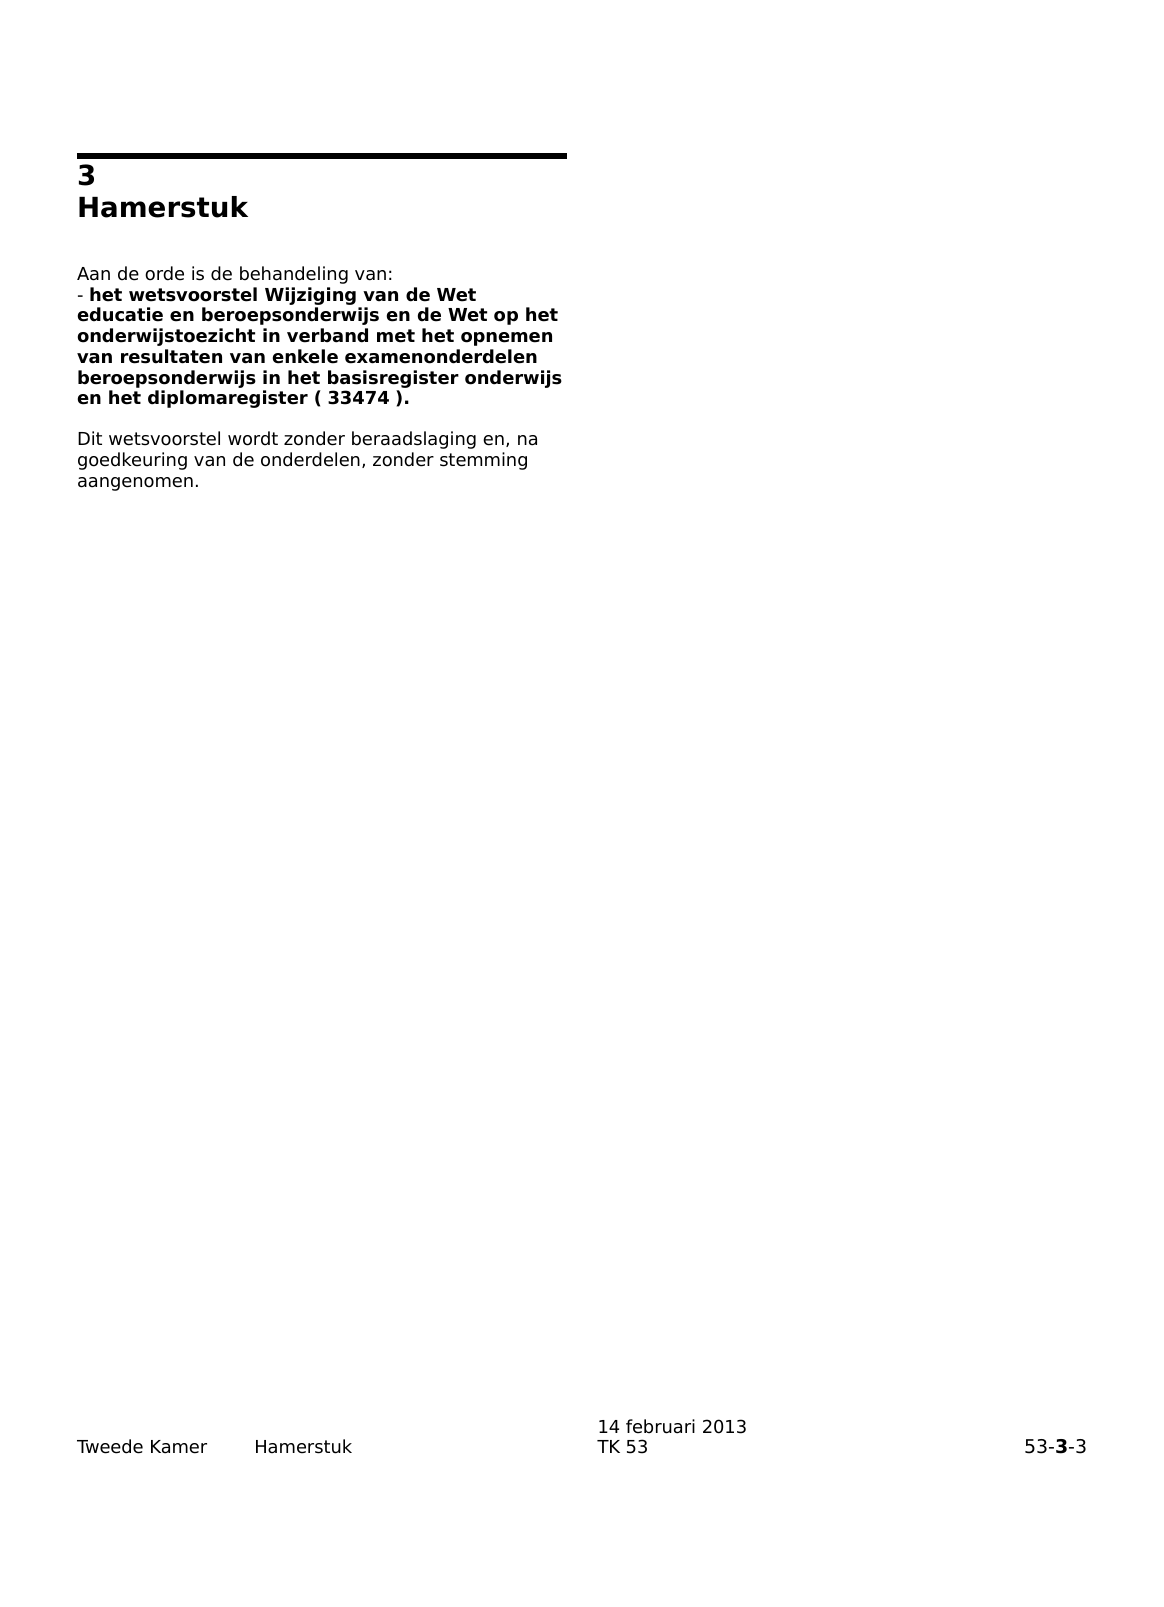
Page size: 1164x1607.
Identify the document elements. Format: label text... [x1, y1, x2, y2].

text Aan de orde is de behandeling van: [77, 264, 567, 284]
title 3 Hamerstuk [77, 159, 567, 224]
text Dit wetsvoorstel wordt zonder beraadslaging en, na goedkeuring van de onderdelen, zonder stemming aangenomen. [77, 429, 567, 491]
text - het wetsvoorstel Wijziging van de Wet educatie en beroepsonderwijs en de Wet op het onderwijstoezicht in verband met het opnemen van resultaten van enkele examenonderdelen beroepsonderwijs in het basisregister onderwijs en het diplomaregister ( 33474 ). [77, 284, 567, 409]
